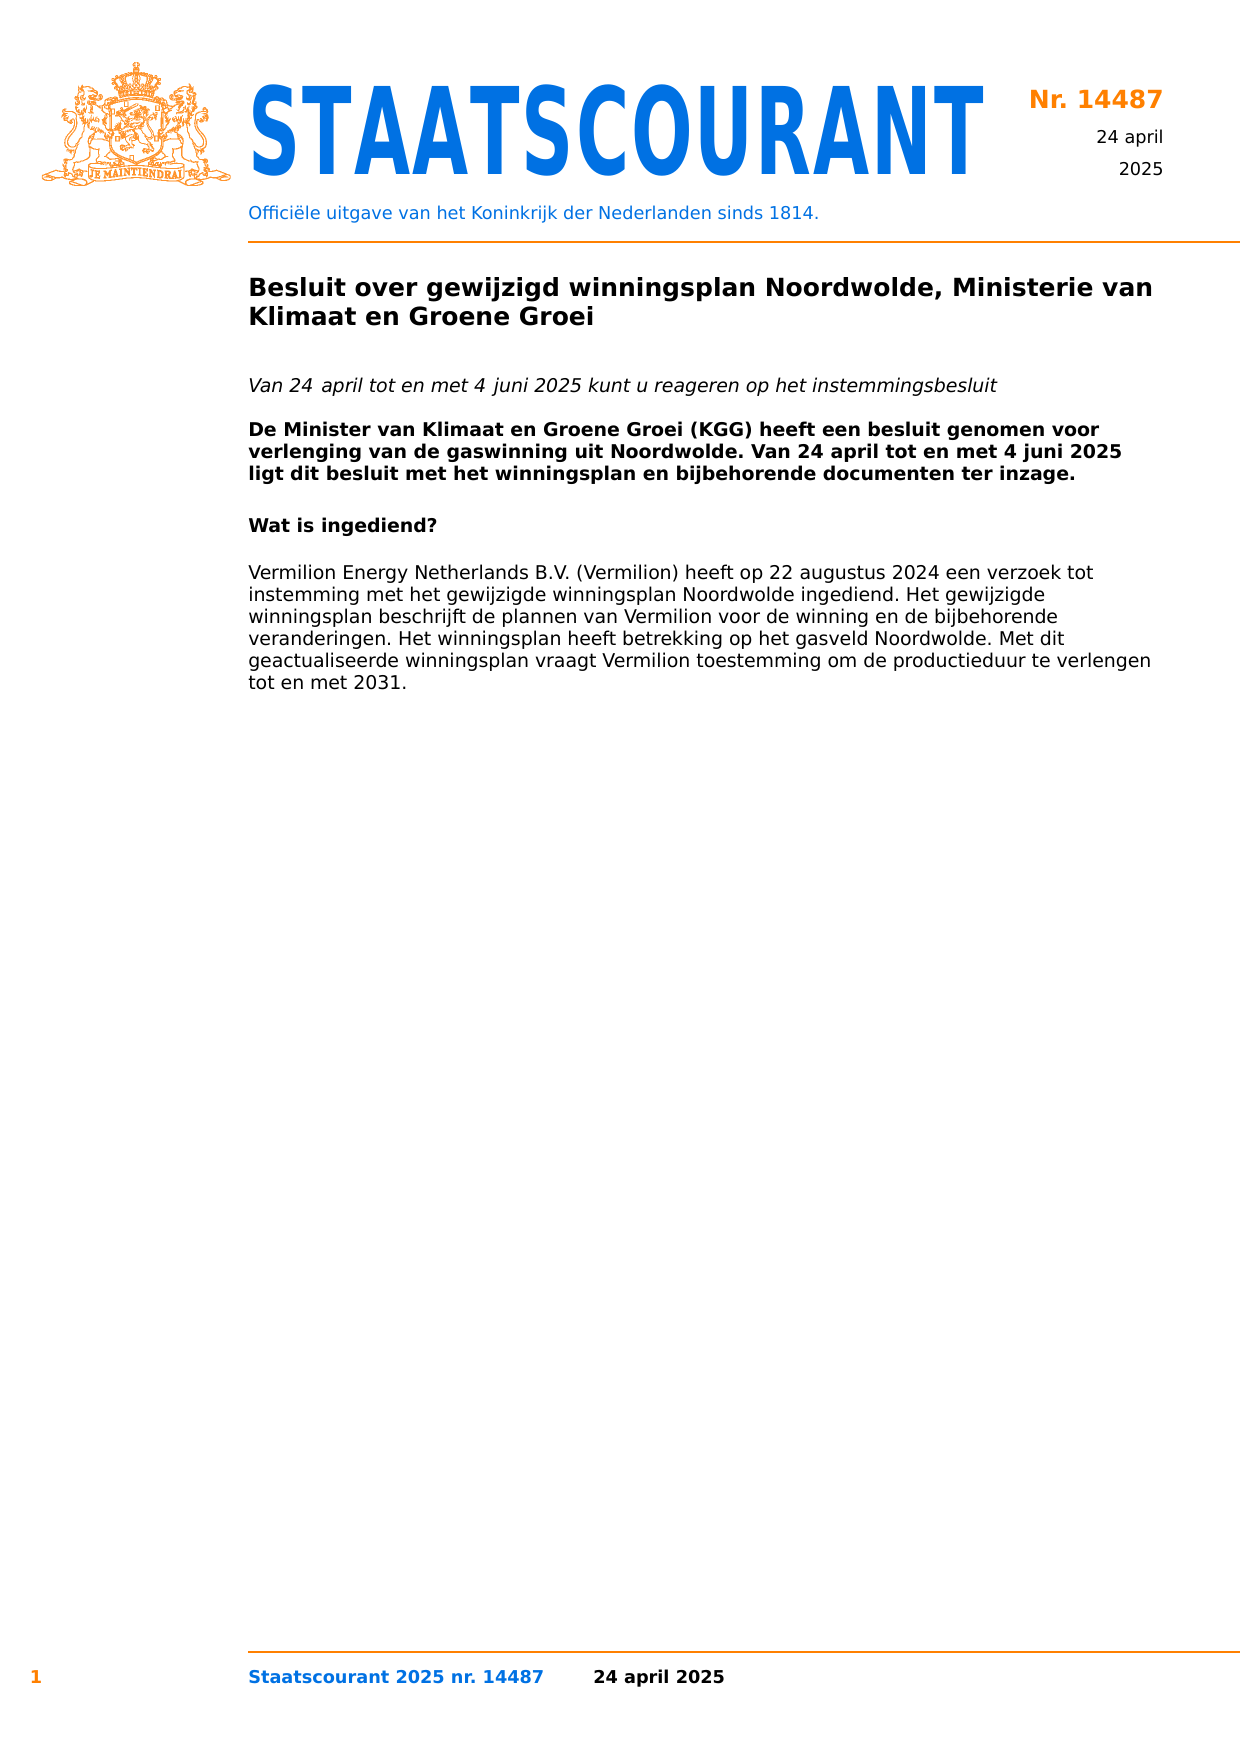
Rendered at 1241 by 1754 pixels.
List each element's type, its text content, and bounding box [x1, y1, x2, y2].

table_cell 24 april [998, 121, 1240, 153]
table_cell 2025 [998, 153, 1240, 203]
text Vermilion Energy Netherlands B.V. (Vermilion) heeft op 22 augustus 2024 een verzoek tot instemming met het gewijzigde winningsplan Noordwolde ingediend. Het gewijzigde winningsplan beschrijft de plannen van Vermilion voor de winning en de bijbehorende veranderingen. Het winningsplan heeft betrekking op het gasveld Noordwolde. Met dit geactualiseerde winningsplan vraagt Vermilion toestemming om de productieduur te verlengen tot en met 2031. [248, 562, 1163, 694]
picture [41, 62, 231, 186]
table_header [25, 62, 248, 241]
text De Minister van Klimaat en Groene Groei (KGG) heeft een besluit genomen voor verlenging van de gaswinning uit Noordwolde. Van 24 april tot en met 4 juni 2025 ligt dit besluit met het winningsplan en bijbehorende documenten ter inzage. [248, 419, 1163, 485]
subtitle Besluit over gewijzigd winningsplan Noordwolde, Ministerie van Klimaat en Groene Groei [248, 273, 1163, 331]
text Van 24 april tot en met 4 juni 2025 kunt u reageren op het instemmingsbesluit [248, 375, 1163, 397]
table_header Nr. 14487 [998, 62, 1240, 121]
table_header STAATSCOURANT [248, 62, 998, 203]
table_cell Officiële uitgave van het Koninkrijk der Nederlanden sinds 1814. [248, 203, 1240, 241]
subtitle Wat is ingediend? [248, 515, 1163, 537]
